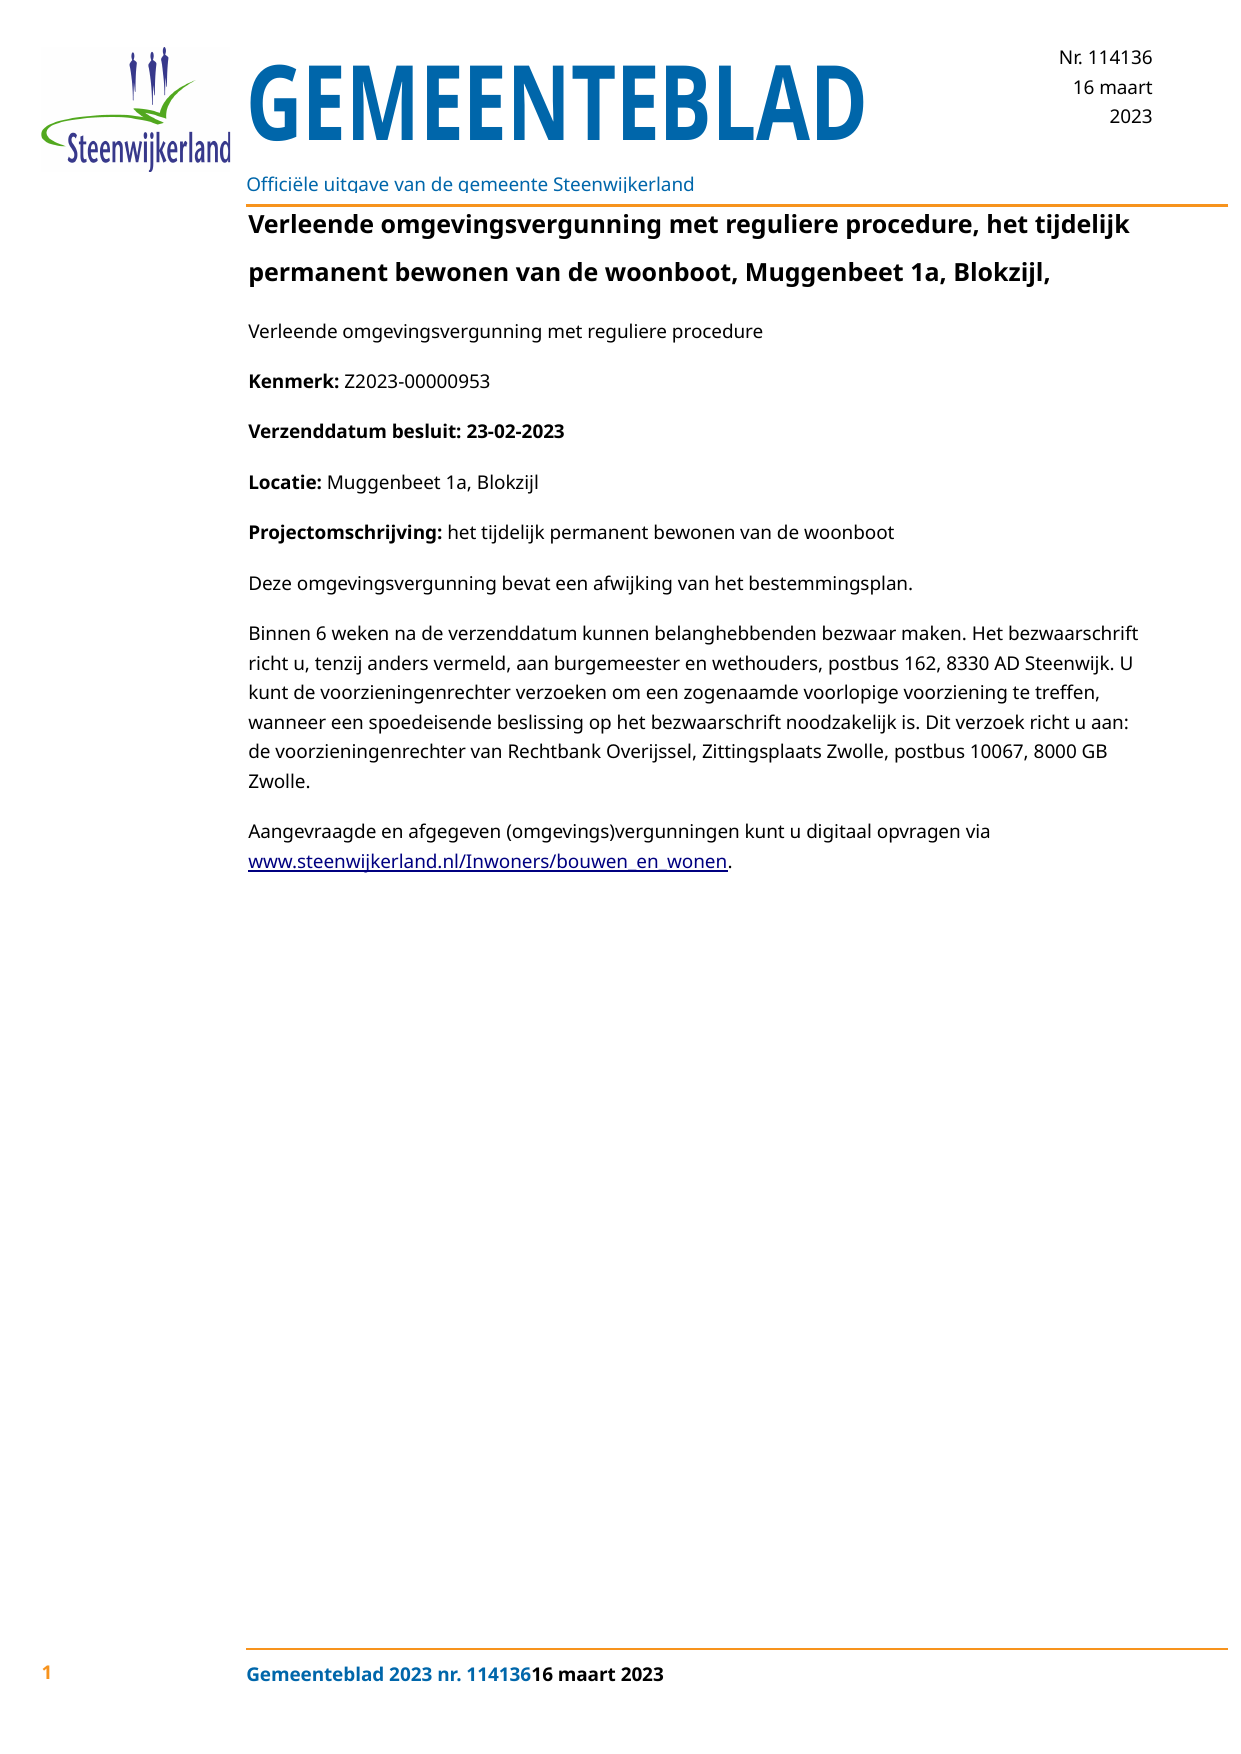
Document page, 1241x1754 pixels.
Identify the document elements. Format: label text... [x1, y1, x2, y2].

text Binnen 6 weken na de verzenddatum kunnen belanghebbenden bezwaar maken. Het bezwaarschrift richt u, tenzij anders vermeld, aan burgemeester en wethouders, postbus 162, 8330 AD Steenwijk. U kunt de voorzieningenrechter verzoeken om een zogenaamde voorlopige voorziening te treffen, wanneer een spoedeisende beslissing op het bezwaarschrift noodzakelijk is. Dit verzoek richt u aan: de voorzieningenrechter van Rechtbank Overijssel, Zittingsplaats Zwolle, postbus 10067, 8000 GB Zwolle. [248, 620, 1152, 794]
picture [41, 47, 231, 172]
text Aangevraagde en afgegeven (omgevings)vergunningen kunt u digitaal opvragen via www.steenwijkerland.nl/Inwoners/bouwen_en_wonen. [248, 819, 1152, 874]
text Deze omgevingsvergunning bevat een afwijking van het bestemmingsplan. [248, 570, 1152, 596]
text Locatie: Muggenbeet 1a, Blokzijl [248, 469, 1152, 495]
text Verzenddatum besluit: 23-02-2023 [248, 419, 1152, 444]
text Projectomschrijving: het tijdelijk permanent bewonen van de woonboot [248, 519, 1152, 545]
text Kenmerk: Z2023-00000953 [248, 368, 1152, 394]
text Verleende omgevingsvergunning met reguliere procedure, het tijdelijk permanent bewonen van de woonboot, Muggenbeet 1a, Blokzijl, [248, 207, 1152, 288]
text Verleende omgevingsvergunning met reguliere procedure [248, 318, 1152, 344]
